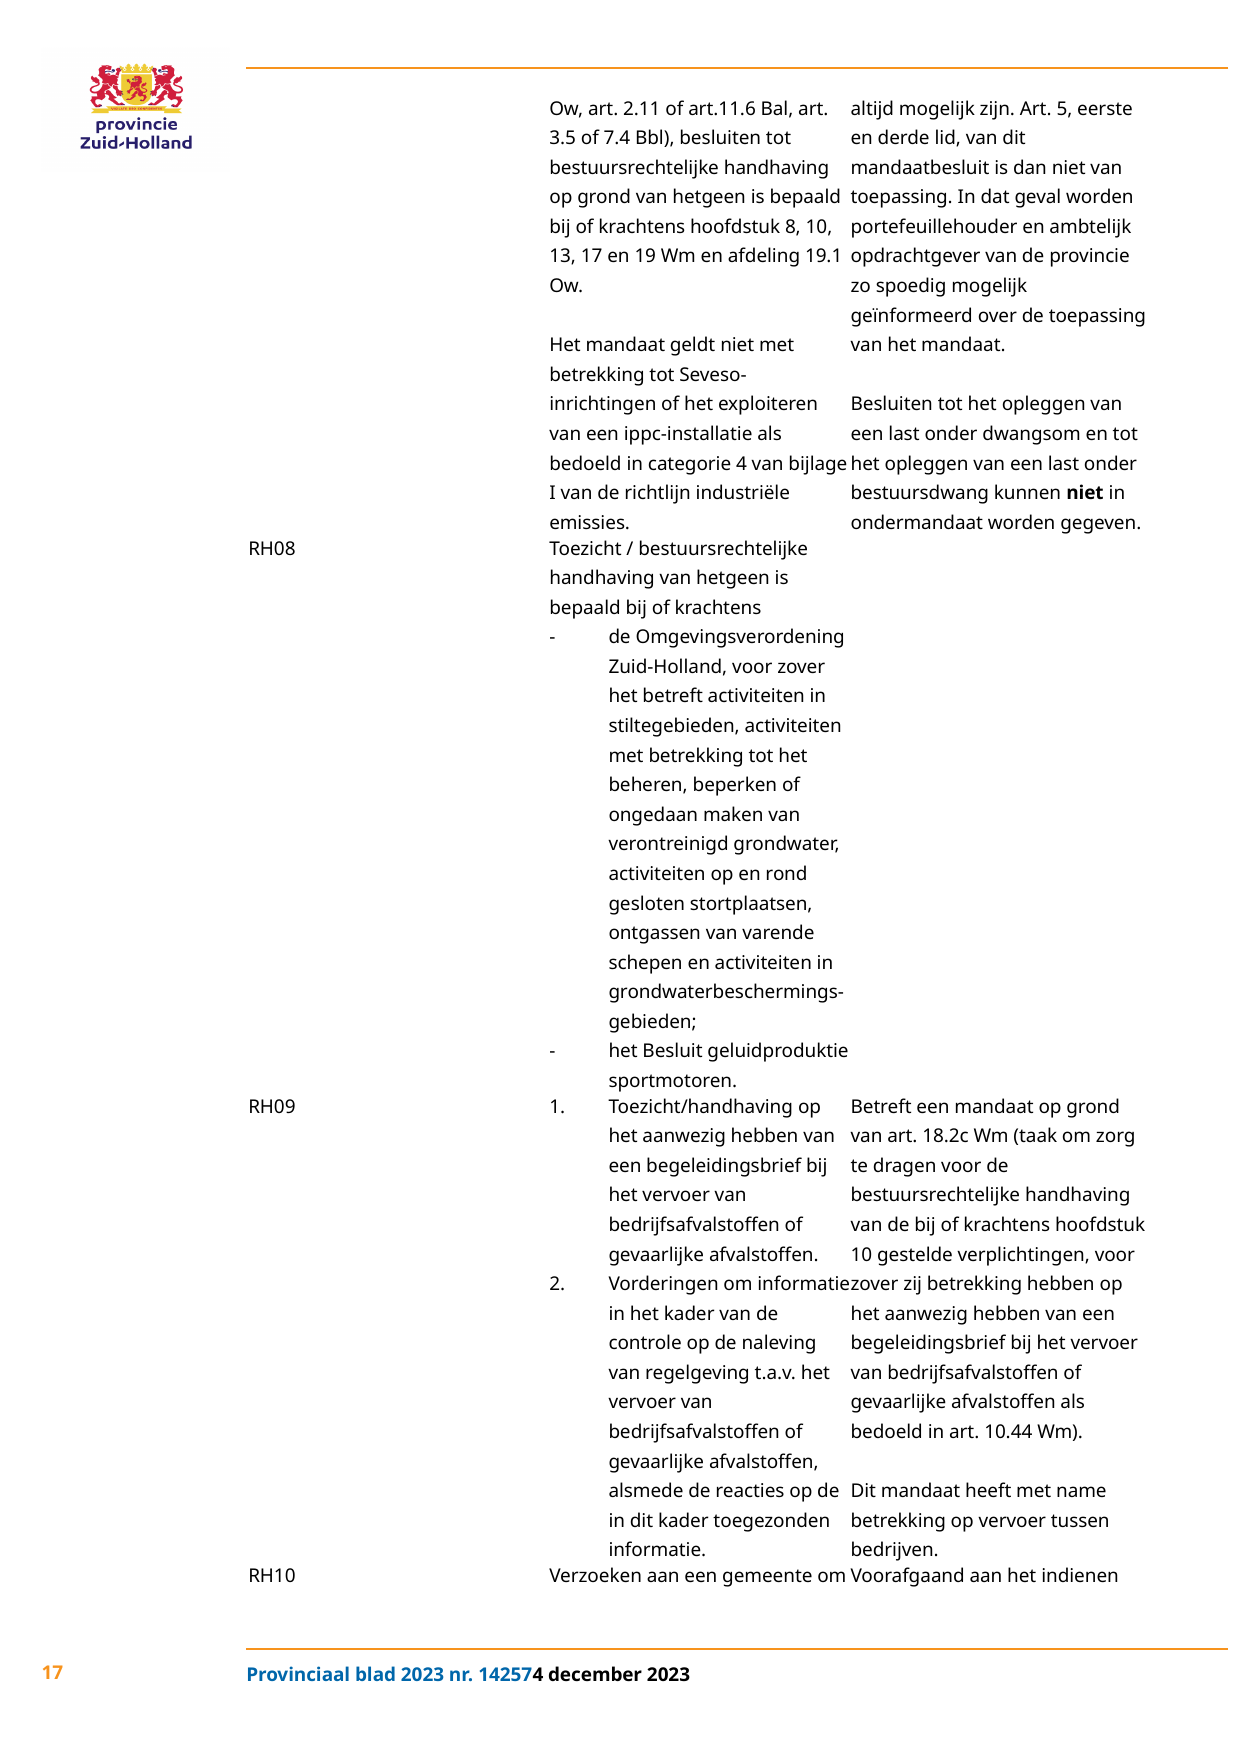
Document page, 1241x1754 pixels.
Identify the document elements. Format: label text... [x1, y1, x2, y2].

table_cell Betreft een mandaat op grond van art. 18.2c Wm (taak om zorg te dragen voor de bestuursrechtelijke handhaving van de bij of krachtens hoofdstuk 10 gestelde verplichtingen, voor zover zij betrekking hebben op het aanwezig hebben van een begeleidingsbrief bij het vervoer van bedrijfsafvalstoffen of gevaarlijke afvalstoffen als bedoeld in art. 10.44 Wm). Dit mandaat heeft met name betrekking op vervoer tussen bedrijven. [850, 1093, 1152, 1562]
table_cell RH09 [248, 1093, 549, 1562]
table_cell [248, 95, 549, 535]
table_cell Verzoeken aan een gemeente om [549, 1563, 850, 1588]
table_cell Toezicht / bestuursrechtelijke handhaving van hetgeen is bepaald bij of krachtens de Omgevingsverordening Zuid-Holland, voor zover het betreft activiteiten in stiltegebieden, activiteiten met betrekking tot het beheren, beperken of ongedaan maken van verontreinigd grondwater, activiteiten op en rond gesloten stortplaatsen, ontgassen van varende schepen en activiteiten in grondwaterbeschermings-gebieden; het Besluit geluidproduktie sportmotoren. [549, 535, 850, 1093]
table_cell RH10 [248, 1563, 549, 1588]
table_cell [850, 535, 1152, 1093]
table_cell altijd mogelijk zijn. Art. 5, eerste en derde lid, van dit mandaatbesluit is dan niet van toepassing. In dat geval worden portefeuillehouder en ambtelijk opdrachtgever van de provincie zo spoedig mogelijk geïnformeerd over de toepassing van het mandaat. Besluiten tot het opleggen van een last onder dwangsom en tot het opleggen van een last onder bestuursdwang kunnen niet in ondermandaat worden gegeven. [850, 95, 1152, 535]
picture [41, 47, 231, 172]
table_cell Toezicht/handhaving op het aanwezig hebben van een begeleidingsbrief bij het vervoer van bedrijfsafvalstoffen of gevaarlijke afvalstoffen. Vorderingen om informatie in het kader van de controle op de naleving van regelgeving t.a.v. het vervoer van bedrijfsafvalstoffen of gevaarlijke afvalstoffen, alsmede de reacties op de in dit kader toegezonden informatie. [549, 1093, 850, 1562]
table_cell Ow, art. 2.11 of art.11.6 Bal, art. 3.5 of 7.4 Bbl), besluiten tot bestuursrechtelijke handhaving op grond van hetgeen is bepaald bij of krachtens hoofdstuk 8, 10, 13, 17 en 19 Wm en afdeling 19.1 Ow. Het mandaat geldt niet met betrekking tot Seveso-inrichtingen of het exploiteren van een ippc-installatie als bedoeld in categorie 4 van bijlage I van de richtlijn industriële emissies. [549, 95, 850, 535]
table_cell Voorafgaand aan het indienen [850, 1563, 1152, 1588]
table_cell RH08 [248, 535, 549, 1093]
